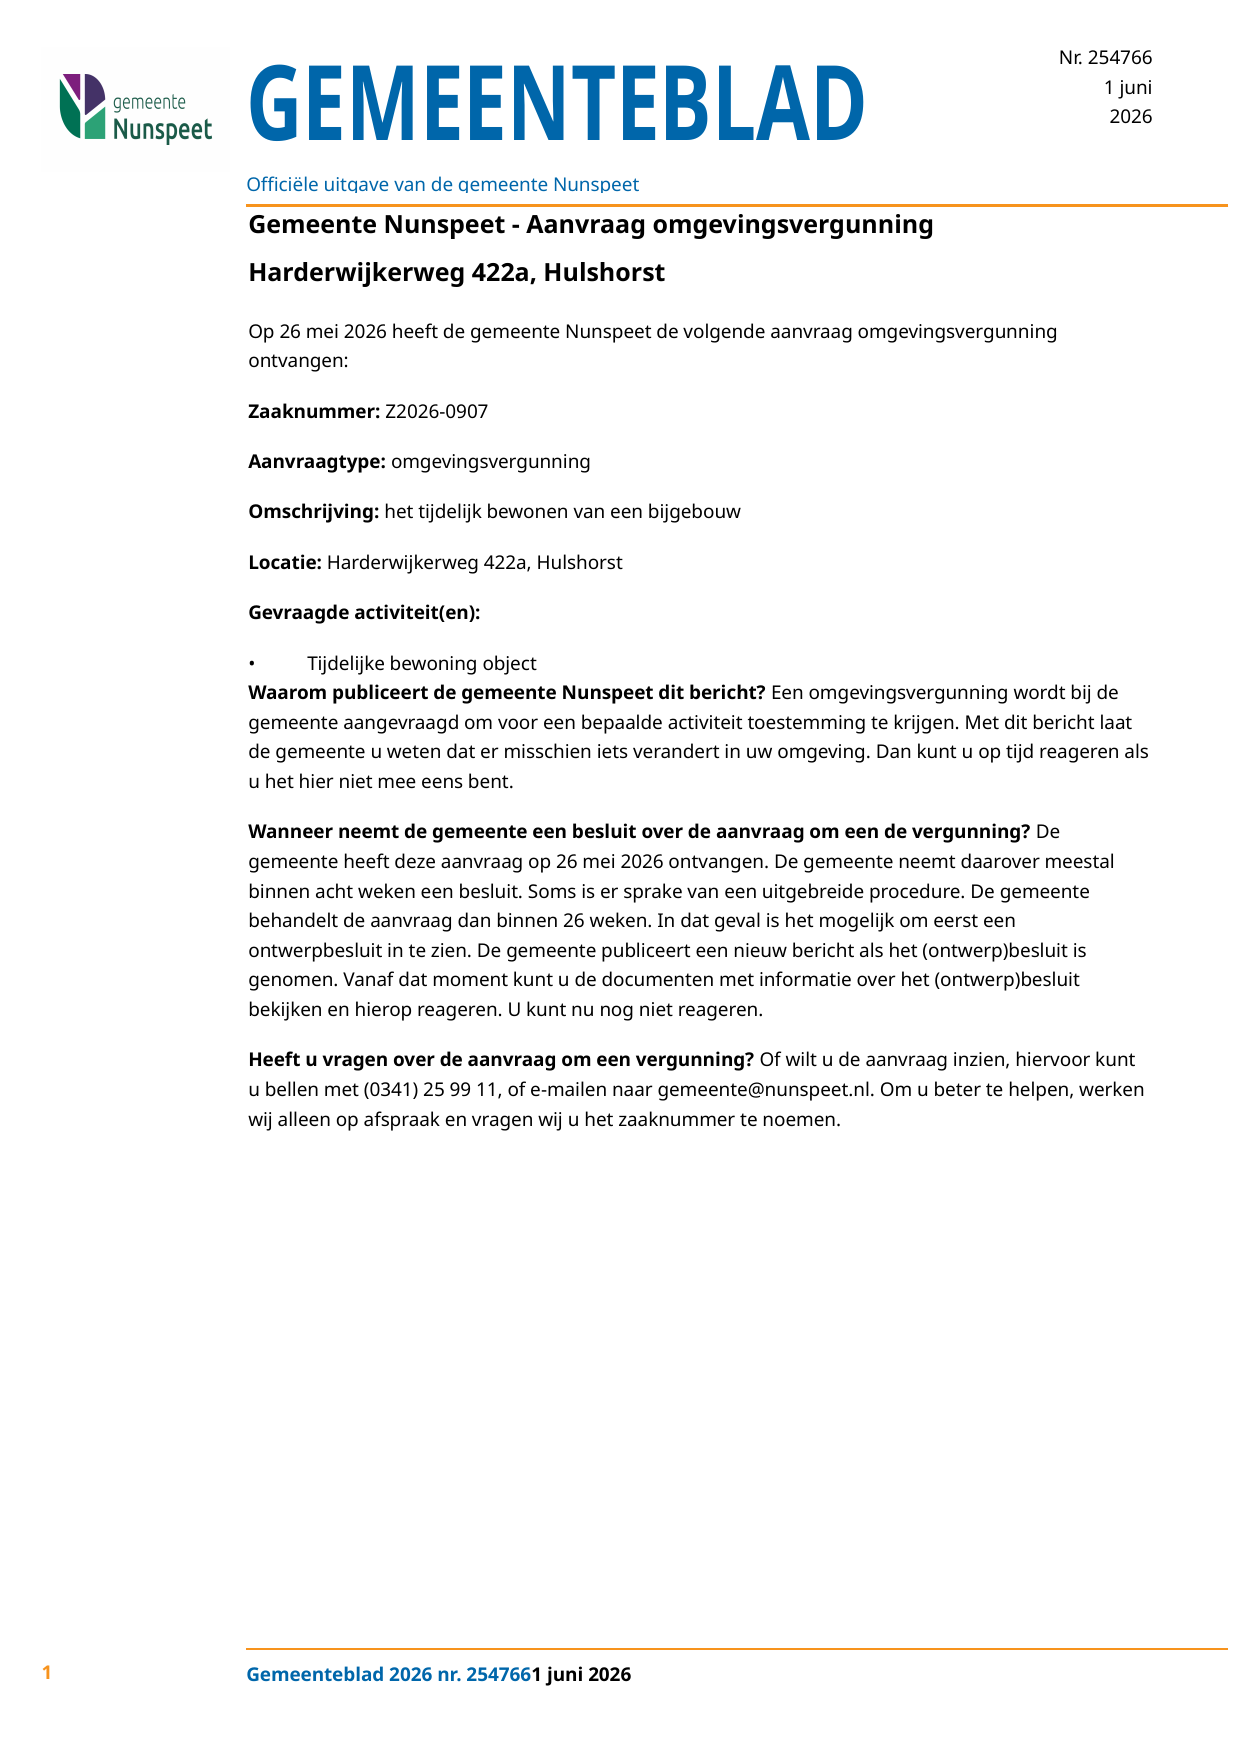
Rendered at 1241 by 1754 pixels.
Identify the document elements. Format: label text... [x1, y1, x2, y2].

text Omschrijving: het tijdelijk bewonen van een bijgebouw [248, 499, 1152, 524]
text Gemeente Nunspeet - Aanvraag omgevingsvergunning Harderwijkerweg 422a, Hulshorst [248, 207, 1152, 288]
text Waarom publiceert de gemeente Nunspeet dit bericht? Een omgevingsvergunning wordt bij de gemeente aangevraagd om voor een bepaalde activiteit toestemming te krijgen. Met dit bericht laat de gemeente u weten dat er misschien iets verandert in uw omgeving. Dan kunt u op tijd reageren als u het hier niet mee eens bent. [248, 679, 1152, 794]
text Wanneer neemt de gemeente een besluit over de aanvraag om een de vergunning? De gemeente heeft deze aanvraag op 26 mei 2026 ontvangen. De gemeente neemt daarover meestal binnen acht weken een besluit. Soms is er sprake van een uitgebreide procedure. De gemeente behandelt de aanvraag dan binnen 26 weken. In dat geval is het mogelijk om eerst een ontwerpbesluit in te zien. De gemeente publiceert een nieuw bericht als het (ontwerp)besluit is genomen. Vanaf dat moment kunt u de documenten met informatie over het (ontwerp)besluit bekijken en hierop reageren. U kunt nu nog niet reageren. [248, 819, 1152, 1022]
text Locatie: Harderwijkerweg 422a, Hulshorst [248, 549, 1152, 575]
picture [41, 47, 231, 172]
text Op 26 mei 2026 heeft de gemeente Nunspeet de volgende aanvraag omgevingsvergunning ontvangen: [248, 318, 1152, 373]
text Zaaknummer: Z2026-0907 [248, 398, 1152, 424]
text Aanvraagtype: omgevingsvergunning [248, 448, 1152, 474]
text Heeft u vragen over de aanvraag om een vergunning? Of wilt u de aanvraag inzien, hiervoor kunt u bellen met (0341) 25 99 11, of e-mailen naar gemeente@nunspeet.nl. Om u beter te helpen, werken wij alleen op afspraak en vragen wij u het zaaknummer te noemen. [248, 1047, 1152, 1132]
list Tijdelijke bewoning object [248, 650, 1152, 676]
text Gevraagde activiteit(en): [248, 599, 1152, 625]
